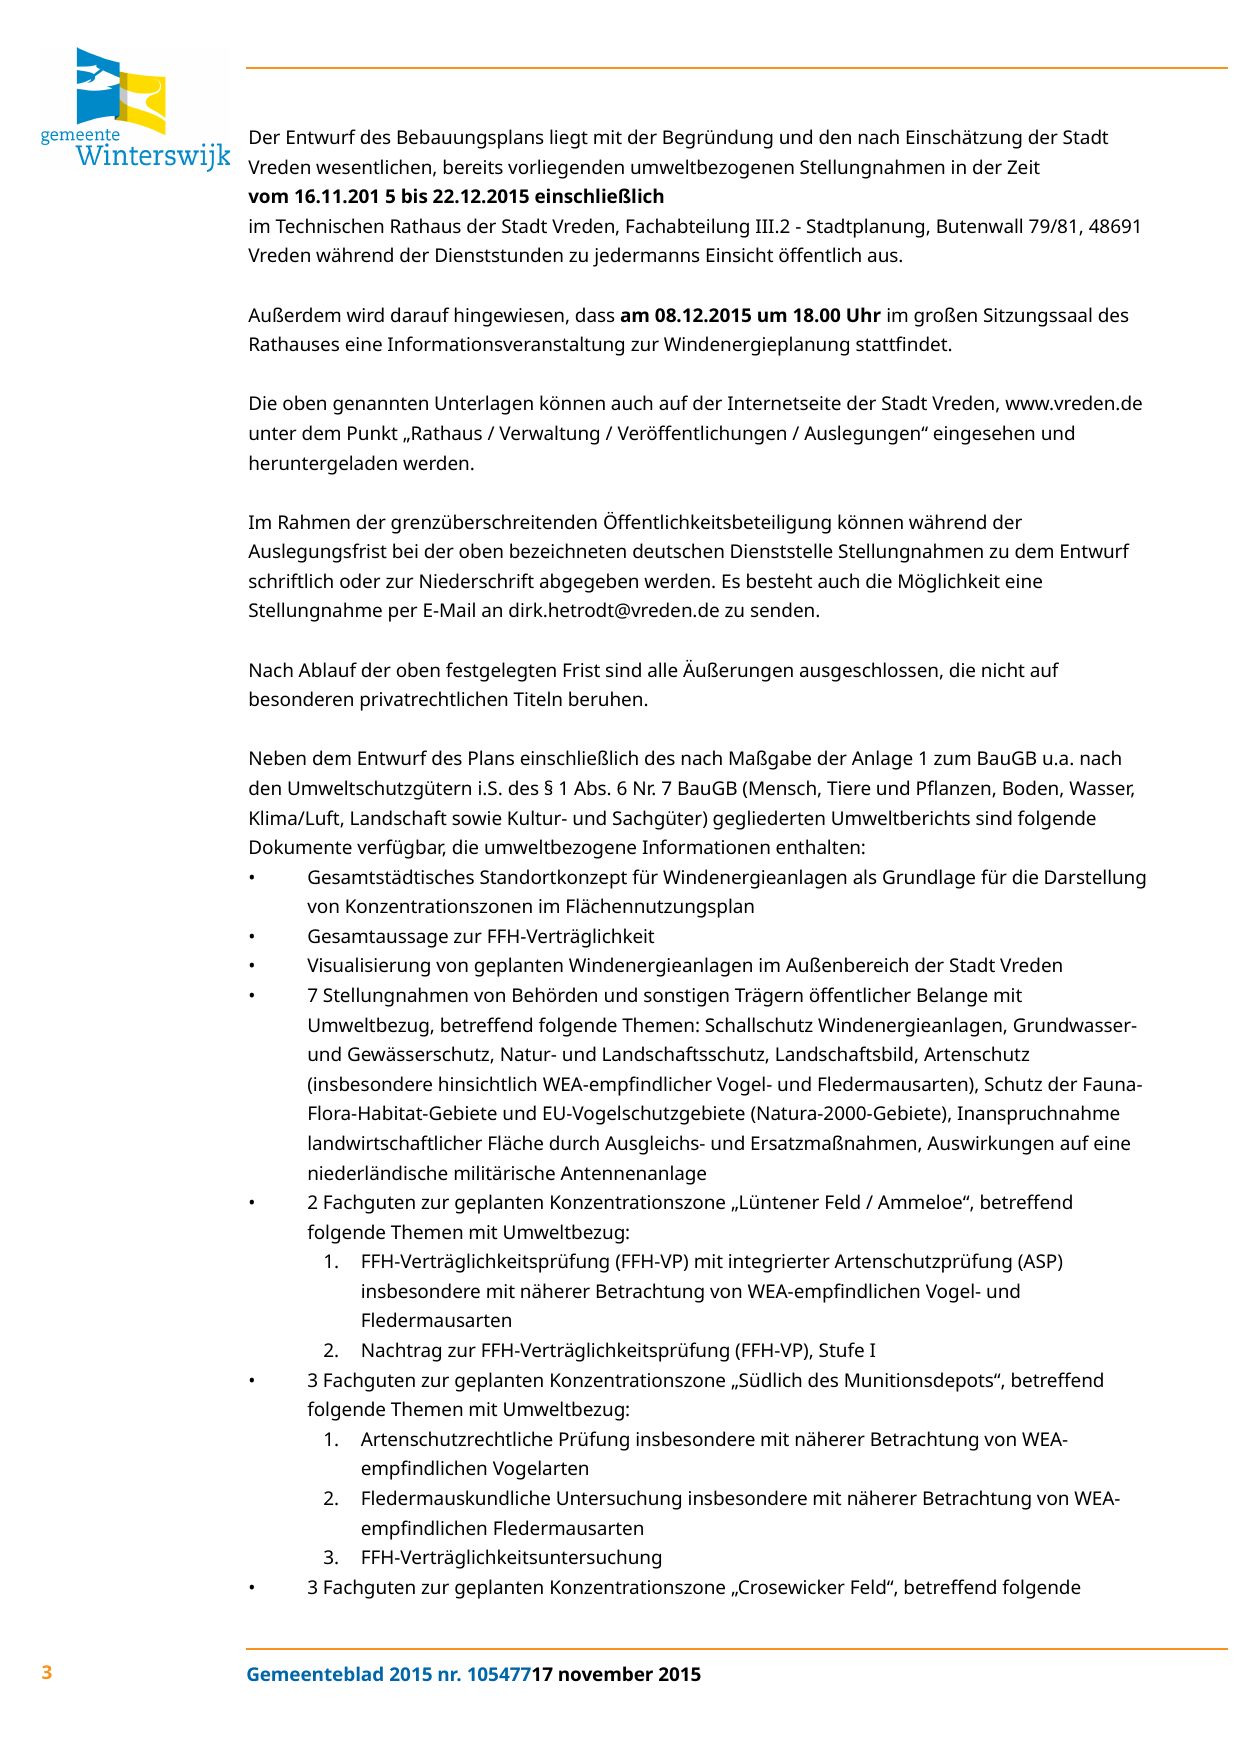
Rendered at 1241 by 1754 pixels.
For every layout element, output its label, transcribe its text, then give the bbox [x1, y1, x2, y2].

list Artenschutzrechtliche Prüfung insbesondere mit näherer Betrachtung von WEA-empfindlichen Vogelarten [323, 1426, 1152, 1481]
list 3 Fachguten zur geplanten Konzentrationszone „Südlich des Munitionsdepots“, betreffend folgende Themen mit Umweltbezug: [248, 1367, 1152, 1422]
text Die oben genannten Unterlagen können auch auf der Internetseite der Stadt Vreden, www.vreden.de unter dem Punkt „Rathaus / Verwaltung / Veröffentlichungen / Auslegungen“ eingesehen und heruntergeladen werden. [248, 391, 1152, 476]
list Nachtrag zur FFH-Verträglichkeitsprüfung (FFH-VP), Stufe I [323, 1337, 1152, 1363]
list 2 Fachguten zur geplanten Konzentrationszone „Lüntener Feld / Ammeloe“, betreffend folgende Themen mit Umweltbezug: [248, 1189, 1152, 1245]
list 7 Stellungnahmen von Behörden und sonstigen Trägern öffentlicher Belange mit Umweltbezug, betreffend folgende Themen: Schallschutz Windenergieanlagen, Grundwasser- und Gewässerschutz, Natur- und Landschaftsschutz, Landschaftsbild, Artenschutz (insbesondere hinsichtlich WEA-empfindlicher Vogel- und Fledermausarten), Schutz der Fauna-Flora-Habitat-Gebiete und EU-Vogelschutzgebiete (Natura-2000-Gebiete), Inanspruchnahme landwirtschaftlicher Fläche durch Ausgleichs- und Ersatzmaßnahmen, Auswirkungen auf eine niederländische militärische Antennenanlage [248, 982, 1152, 1186]
picture [41, 47, 231, 172]
list FFH-Verträglichkeitsuntersuchung [323, 1544, 1152, 1570]
list 3 Fachguten zur geplanten Konzentrationszone „Crosewicker Feld“, betreffend folgende [248, 1574, 1152, 1600]
list Gesamtaussage zur FFH-Verträglichkeit [248, 923, 1152, 949]
list FFH-Verträglichkeitsprüfung (FFH-VP) mit integrierter Artenschutzprüfung (ASP) insbesondere mit näherer Betrachtung von WEA-empfindlichen Vogel- und Fledermausarten [323, 1248, 1152, 1333]
picture [225, 153, 231, 162]
text Nach Ablauf der oben festgelegten Frist sind alle Äußerungen ausgeschlossen, die nicht auf besonderen privatrechtlichen Titeln beruhen. [248, 657, 1152, 712]
list Fledermauskundliche Untersuchung insbesondere mit näherer Betrachtung von WEA-empfindlichen Fledermausarten [323, 1485, 1152, 1541]
list Gesamtstädtisches Standortkonzept für Windenergieanlagen als Grundlage für die Darstellung von Konzentrationszonen im Flächennutzungsplan [248, 864, 1152, 919]
text im Technischen Rathaus der Stadt Vreden, Fachabteilung III.2 - Stadtplanung, Butenwall 79/81, 48691 Vreden während der Dienststunden zu jedermanns Einsicht öffentlich aus. [248, 213, 1152, 268]
list Visualisierung von geplanten Windenergieanlagen im Außenbereich der Stadt Vreden [248, 953, 1152, 978]
text Neben dem Entwurf des Plans einschließlich des nach Maßgabe der Anlage 1 zum BauGB u.a. nach den Umweltschutzgütern i.S. des § 1 Abs. 6 Nr. 7 BauGB (Mensch, Tiere und Pflanzen, Boden, Wasser, Klima/Luft, Landschaft sowie Kultur- und Sachgüter) gegliederten Umweltberichts sind folgende Dokumente verfügbar, die umweltbezogene Informationen enthalten: [248, 746, 1152, 860]
text Der Entwurf des Bebauungsplans liegt mit der Begründung und den nach Einschätzung der Stadt Vreden wesentlichen, bereits vorliegenden umweltbezogenen Stellungnahmen in der Zeit [248, 124, 1152, 180]
text Im Rahmen der grenzüberschreitenden Öffentlichkeitsbeteiligung können während der Auslegungsfrist bei der oben bezeichneten deutschen Dienststelle Stellungnahmen zu dem Entwurf schriftlich oder zur Niederschrift abgegeben werden. Es besteht auch die Möglichkeit eine Stellungnahme per E-Mail an dirk.hetrodt@vreden.de zu senden. [248, 509, 1152, 623]
text Außerdem wird darauf hingewiesen, dass am 08.12.2015 um 18.00 Uhr im großen Sitzungssaal des Rathauses eine Informationsveranstaltung zur Windenergieplanung stattfindet. [248, 302, 1152, 357]
text vom 16.11.201 5 bis 22.12.2015 einschließlich [248, 183, 1152, 209]
